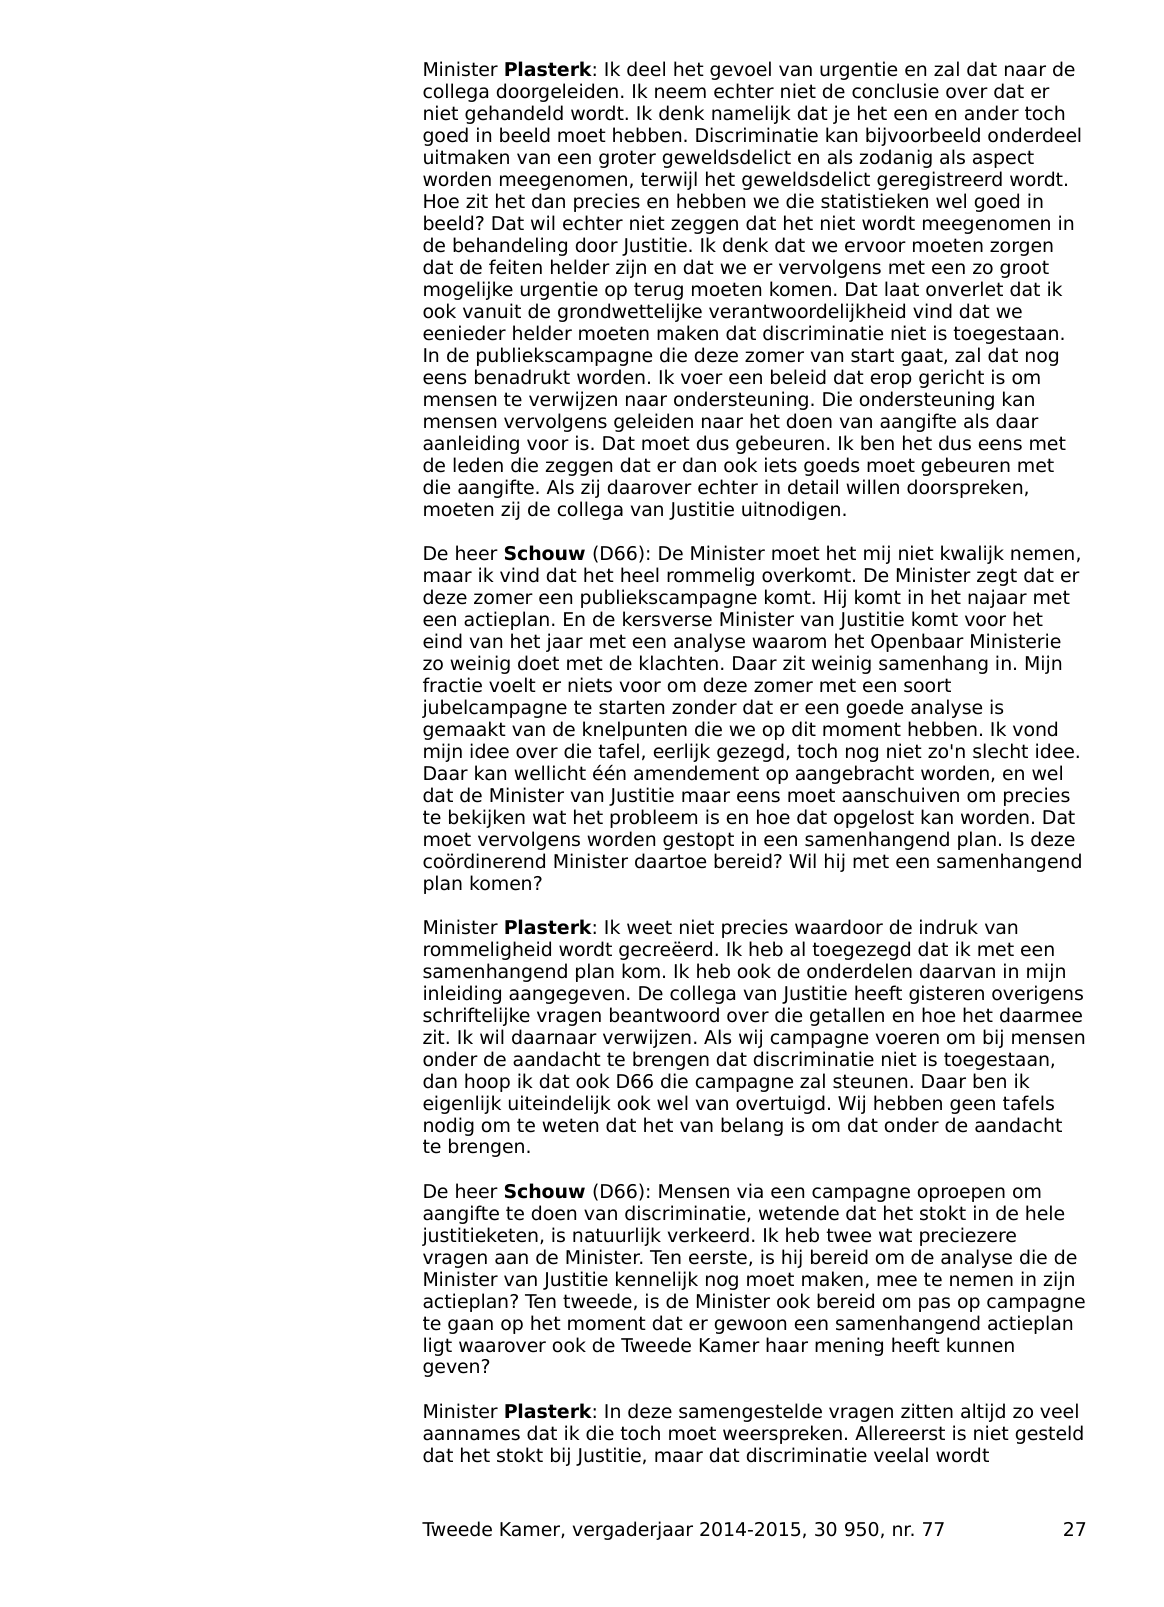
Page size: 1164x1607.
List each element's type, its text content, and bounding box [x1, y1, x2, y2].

text De heer Schouw (D66): De Minister moet het mij niet kwalijk nemen, maar ik vind dat het heel rommelig overkomt. De Minister zegt dat er deze zomer een publiekscampagne komt. Hij komt in het najaar met een actieplan. En de kersverse Minister van Justitie komt voor het eind van het jaar met een analyse waarom het Openbaar Ministerie zo weinig doet met de klachten. Daar zit weinig samenhang in. Mijn fractie voelt er niets voor om deze zomer met een soort jubelcampagne te starten zonder dat er een goede analyse is gemaakt van de knelpunten die we op dit moment hebben. Ik vond mijn idee over die tafel, eerlijk gezegd, toch nog niet zo'n slecht idee. Daar kan wellicht één amendement op aangebracht worden, en wel dat de Minister van Justitie maar eens moet aanschuiven om precies te bekijken wat het probleem is en hoe dat opgelost kan worden. Dat moet vervolgens worden gestopt in een samenhangend plan. Is deze coördinerend Minister daartoe bereid? Wil hij met een samenhangend plan komen? [422, 543, 1087, 894]
text Minister Plasterk: In deze samengestelde vragen zitten altijd zo veel aannames dat ik die toch moet weerspreken. Allereerst is niet gesteld dat het stokt bij Justitie, maar dat discriminatie veelal wordt [422, 1401, 1087, 1467]
text Minister Plasterk: Ik weet niet precies waardoor de indruk van rommeligheid wordt gecreëerd. Ik heb al toegezegd dat ik met een samenhangend plan kom. Ik heb ook de onderdelen daarvan in mijn inleiding aangegeven. De collega van Justitie heeft gisteren overigens schriftelijke vragen beantwoord over die getallen en hoe het daarmee zit. Ik wil daarnaar verwijzen. Als wij campagne voeren om bij mensen onder de aandacht te brengen dat discriminatie niet is toegestaan, dan hoop ik dat ook D66 die campagne zal steunen. Daar ben ik eigenlijk uiteindelijk ook wel van overtuigd. Wij hebben geen tafels nodig om te weten dat het van belang is om dat onder de aandacht te brengen. [422, 917, 1087, 1158]
text Minister Plasterk: Ik deel het gevoel van urgentie en zal dat naar de collega doorgeleiden. Ik neem echter niet de conclusie over dat er niet gehandeld wordt. Ik denk namelijk dat je het een en ander toch goed in beeld moet hebben. Discriminatie kan bijvoorbeeld onderdeel uitmaken van een groter geweldsdelict en als zodanig als aspect worden meegenomen, terwijl het geweldsdelict geregistreerd wordt. Hoe zit het dan precies en hebben we die statistieken wel goed in beeld? Dat wil echter niet zeggen dat het niet wordt meegenomen in de behandeling door Justitie. Ik denk dat we ervoor moeten zorgen dat de feiten helder zijn en dat we er vervolgens met een zo groot mogelijke urgentie op terug moeten komen. Dat laat onverlet dat ik ook vanuit de grondwettelijke verantwoordelijkheid vind dat we eenieder helder moeten maken dat discriminatie niet is toegestaan. In de publiekscampagne die deze zomer van start gaat, zal dat nog eens benadrukt worden. Ik voer een beleid dat erop gericht is om mensen te verwijzen naar ondersteuning. Die ondersteuning kan mensen vervolgens geleiden naar het doen van aangifte als daar aanleiding voor is. Dat moet dus gebeuren. Ik ben het dus eens met de leden die zeggen dat er dan ook iets goeds moet gebeuren met die aangifte. Als zij daarover echter in detail willen doorspreken, moeten zij de collega van Justitie uitnodigen. [422, 59, 1087, 521]
text De heer Schouw (D66): Mensen via een campagne oproepen om aangifte te doen van discriminatie, wetende dat het stokt in de hele justitieketen, is natuurlijk verkeerd. Ik heb twee wat preciezere vragen aan de Minister. Ten eerste, is hij bereid om de analyse die de Minister van Justitie kennelijk nog moet maken, mee te nemen in zijn actieplan? Ten tweede, is de Minister ook bereid om pas op campagne te gaan op het moment dat er gewoon een samenhangend actieplan ligt waarover ook de Tweede Kamer haar mening heeft kunnen geven? [422, 1181, 1087, 1378]
